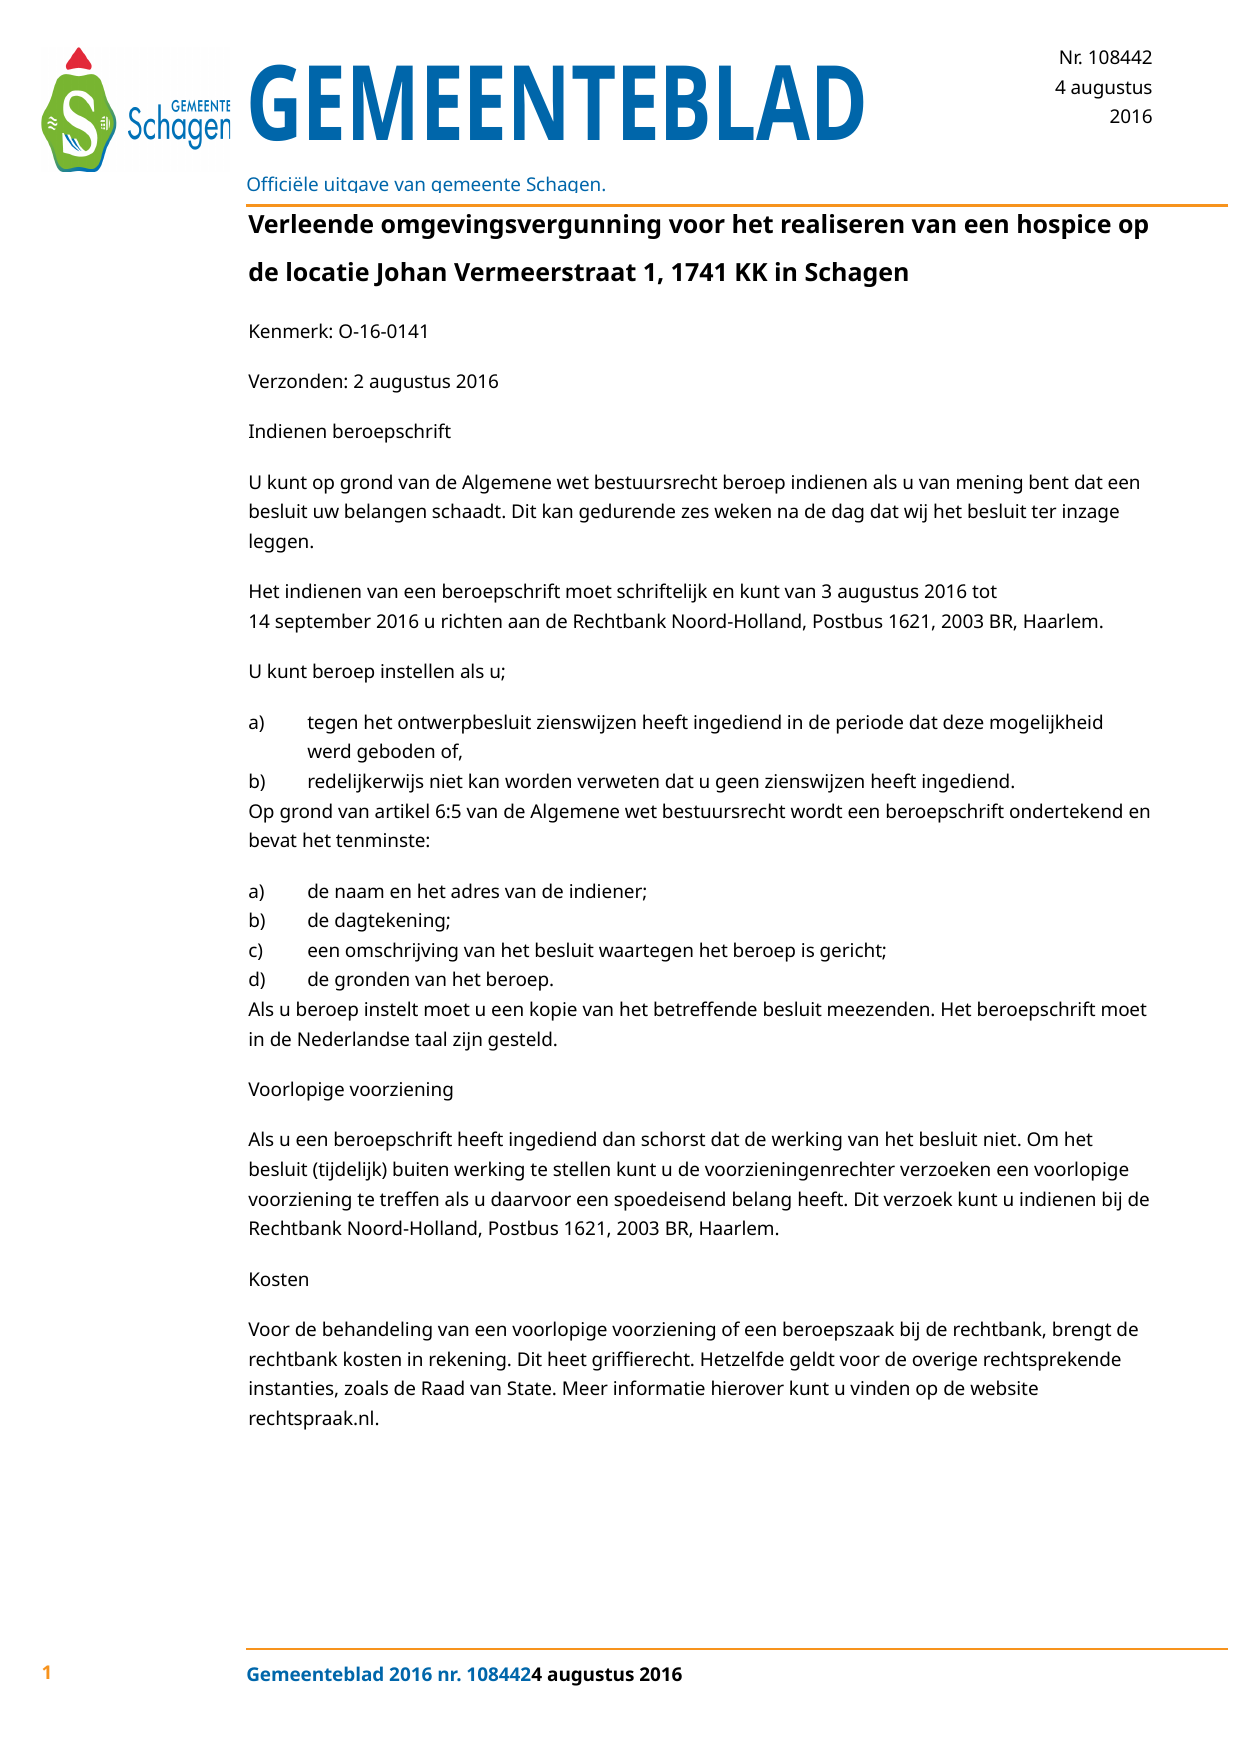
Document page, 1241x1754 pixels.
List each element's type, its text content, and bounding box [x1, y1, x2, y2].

text Als u een beroepschrift heeft ingediend dan schorst dat de werking van het besluit niet. Om het besluit (tijdelijk) buiten werking te stellen kunt u de voorzieningenrechter verzoeken een voorlopige voorziening te treffen als u daarvoor een spoedeisend belang heeft. Dit verzoek kunt u indienen bij de Rechtbank Noord-Holland, Postbus 1621, 2003 BR, Haarlem. [248, 1127, 1152, 1241]
text Voorlopige voorziening [248, 1076, 1152, 1102]
list redelijkerwijs niet kan worden verweten dat u geen zienswijzen heeft ingediend. [248, 768, 1152, 794]
text U kunt beroep instellen als u; [248, 659, 1152, 684]
list tegen het ontwerpbesluit zienswijzen heeft ingediend in de periode dat deze mogelijkheid werd geboden of, [248, 709, 1152, 764]
text Als u beroep instelt moet u een kopie van het betreffende besluit meezenden. Het beroepschrift moet in de Nederlandse taal zijn gesteld. [248, 996, 1152, 1052]
text Kosten [248, 1266, 1152, 1292]
text Het indienen van een beroepschrift moet schriftelijk en kunt van 3 augustus 2016 tot 14 september 2016 u richten aan de Rechtbank Noord-Holland, Postbus 1621, 2003 BR, Haarlem. [248, 579, 1152, 634]
text Voor de behandeling van een voorlopige voorziening of een beroepszaak bij de rechtbank, brengt de rechtbank kosten in rekening. Dit heet griffierecht. Hetzelfde geldt voor de overige rechtsprekende instanties, zoals de Raad van State. Meer informatie hierover kunt u vinden op de website rechtspraak.nl. [248, 1316, 1152, 1431]
text Kenmerk: O-16-0141 [248, 318, 1152, 344]
picture [41, 47, 231, 172]
text Verleende omgevingsvergunning voor het realiseren van een hospice op de locatie Johan Vermeerstraat 1, 1741 KK in Schagen [248, 207, 1152, 288]
text Op grond van artikel 6:5 van de Algemene wet bestuursrecht wordt een beroepschrift ondertekend en bevat het tenminste: [248, 798, 1152, 853]
text Indienen beroepschrift [248, 419, 1152, 444]
list de gronden van het beroep. [248, 967, 1152, 992]
list een omschrijving van het besluit waartegen het beroep is gericht; [248, 937, 1152, 963]
text Verzonden: 2 augustus 2016 [248, 368, 1152, 394]
text U kunt op grond van de Algemene wet bestuursrecht beroep indienen als u van mening bent dat een besluit uw belangen schaadt. Dit kan gedurende zes weken na de dag dat wij het besluit ter inzage leggen. [248, 469, 1152, 554]
list de dagtekening; [248, 907, 1152, 933]
list de naam en het adres van de indiener; [248, 878, 1152, 904]
